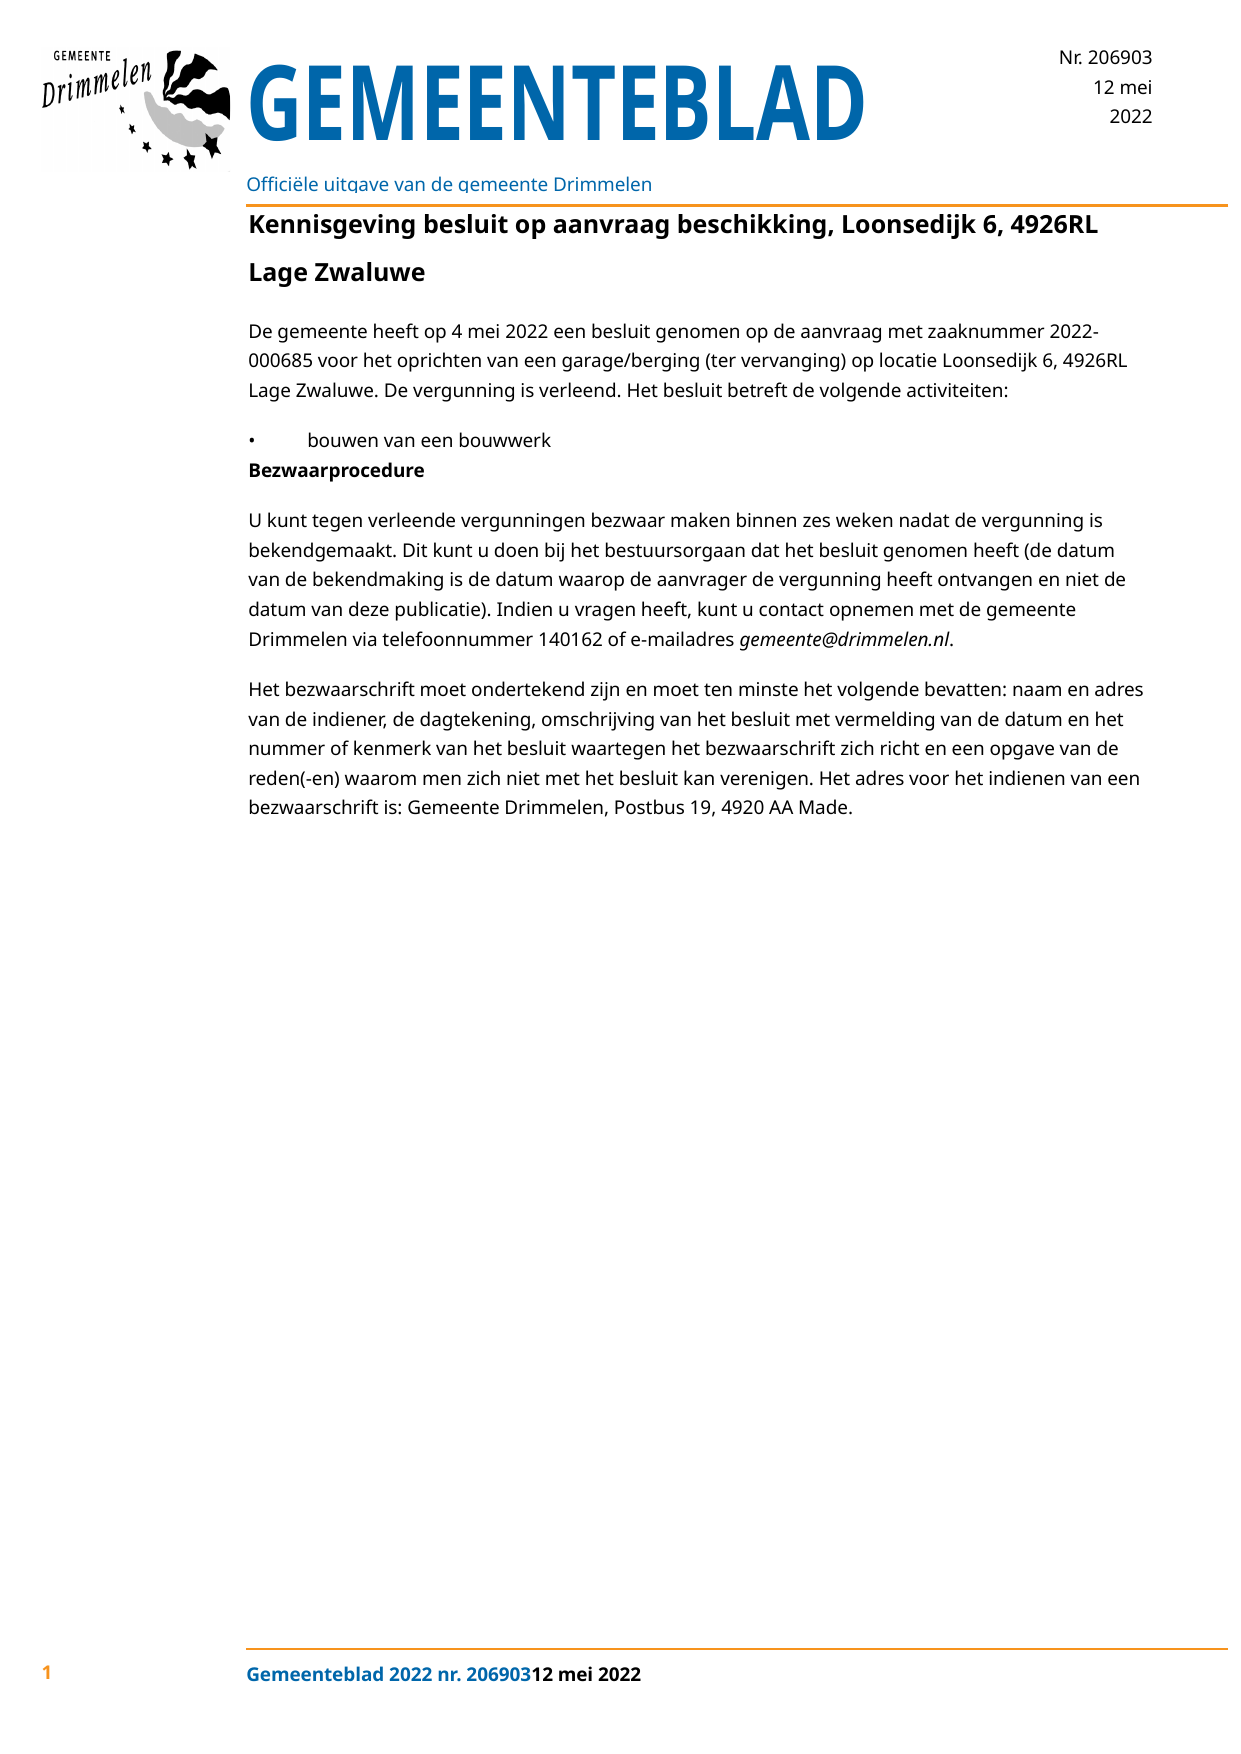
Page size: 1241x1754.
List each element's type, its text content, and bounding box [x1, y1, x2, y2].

text Bezwaarprocedure [248, 457, 1152, 483]
list bouwen van een bouwwerk [248, 427, 1152, 453]
text De gemeente heeft op 4 mei 2022 een besluit genomen op de aanvraag met zaaknummer 2022-000685 voor het oprichten van een garage/berging (ter vervanging) op locatie Loonsedijk 6, 4926RL Lage Zwaluwe. De vergunning is verleend. Het besluit betreft de volgende activiteiten: [248, 318, 1152, 403]
picture [41, 47, 231, 172]
text Het bezwaarschrift moet ondertekend zijn en moet ten minste het volgende bevatten: naam en adres van de indiener, de dagtekening, omschrijving van het besluit met vermelding van de datum en het nummer of kenmerk van het besluit waartegen het bezwaarschrift zich richt en een opgave van de reden(-en) waarom men zich niet met het besluit kan verenigen. Het adres voor het indienen van een bezwaarschrift is: Gemeente Drimmelen, Postbus 19, 4920 AA Made. [248, 676, 1152, 820]
text Kennisgeving besluit op aanvraag beschikking, Loonsedijk 6, 4926RL Lage Zwaluwe [248, 207, 1152, 288]
text U kunt tegen verleende vergunningen bezwaar maken binnen zes weken nadat de vergunning is bekendgemaakt. Dit kunt u doen bij het bestuursorgaan dat het besluit genomen heeft (de datum van de bekendmaking is de datum waarop de aanvrager de vergunning heeft ontvangen en niet de datum van deze publicatie). Indien u vragen heeft, kunt u contact opnemen met de gemeente Drimmelen via telefoonnummer 140162 of e-mailadres gemeente@drimmelen.nl. [248, 507, 1152, 652]
